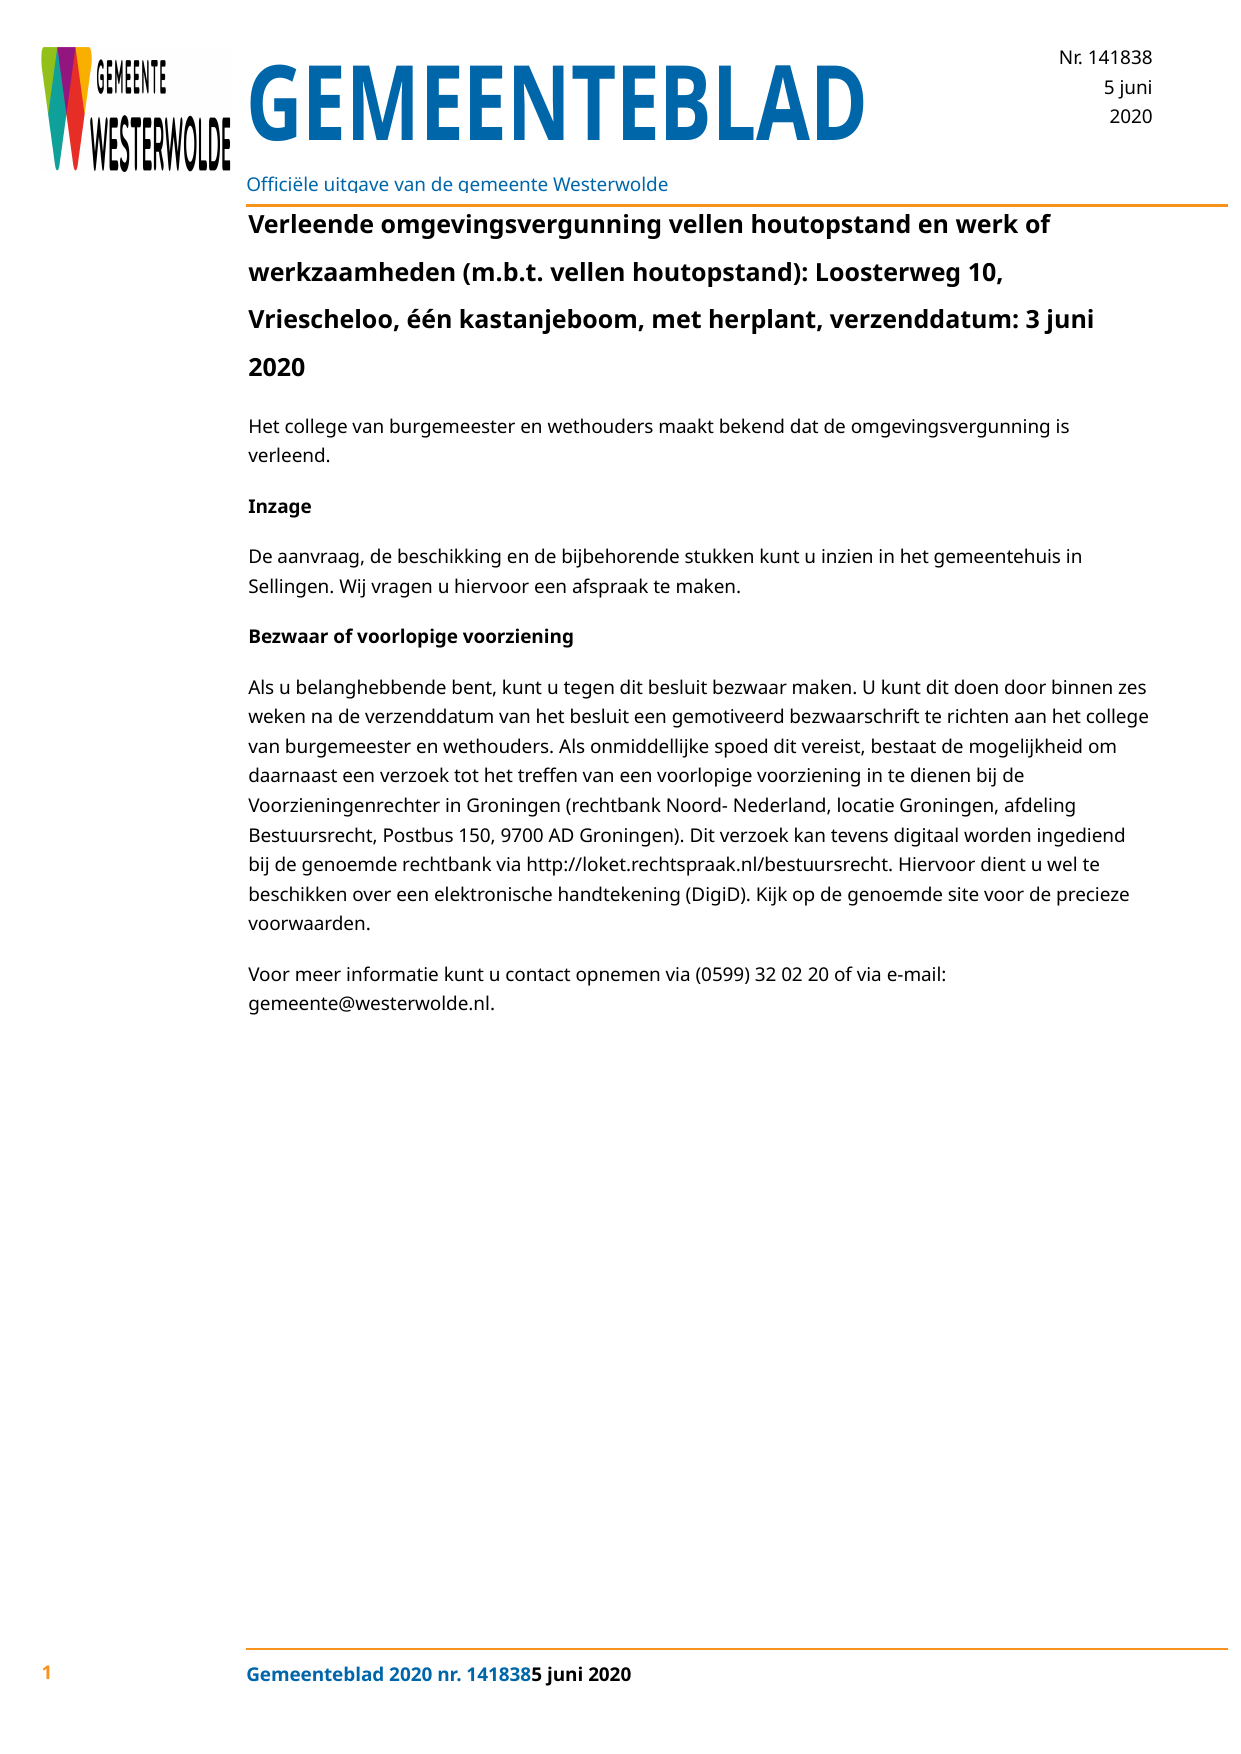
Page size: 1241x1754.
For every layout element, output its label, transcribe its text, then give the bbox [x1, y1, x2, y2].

picture [41, 47, 231, 172]
text Voor meer informatie kunt u contact opnemen via (0599) 32 02 20 of via e-mail: gemeente@westerwolde.nl. [248, 961, 1152, 1016]
text Bezwaar of voorlopige voorziening [248, 623, 1152, 649]
text Het college van burgemeester en wethouders maakt bekend dat de omgevingsvergunning is verleend. [248, 413, 1152, 468]
text Verleende omgevingsvergunning vellen houtopstand en werk of werkzaamheden (m.b.t. vellen houtopstand): Loosterweg 10, Vriescheloo, één kastanjeboom, met herplant, verzenddatum: 3 juni 2020 [248, 207, 1152, 384]
text Als u belanghebbende bent, kunt u tegen dit besluit bezwaar maken. U kunt dit doen door binnen zes weken na de verzenddatum van het besluit een gemotiveerd bezwaarschrift te richten aan het college van burgemeester en wethouders. Als onmiddellijke spoed dit vereist, bestaat de mogelijkheid om daarnaast een verzoek tot het treffen van een voorlopige voorziening in te dienen bij de Voorzieningenrechter in Groningen (rechtbank Noord- Nederland, locatie Groningen, afdeling Bestuursrecht, Postbus 150, 9700 AD Groningen). Dit verzoek kan tevens digitaal worden ingediend bij de genoemde rechtbank via http://loket.rechtspraak.nl/bestuursrecht. Hiervoor dient u wel te beschikken over een elektronische handtekening (DigiD). Kijk op de genoemde site voor de precieze voorwaarden. [248, 674, 1152, 936]
text De aanvraag, de beschikking en de bijbehorende stukken kunt u inzien in het gemeentehuis in Sellingen. Wij vragen u hiervoor een afspraak te maken. [248, 543, 1152, 599]
text Inzage [248, 493, 1152, 519]
